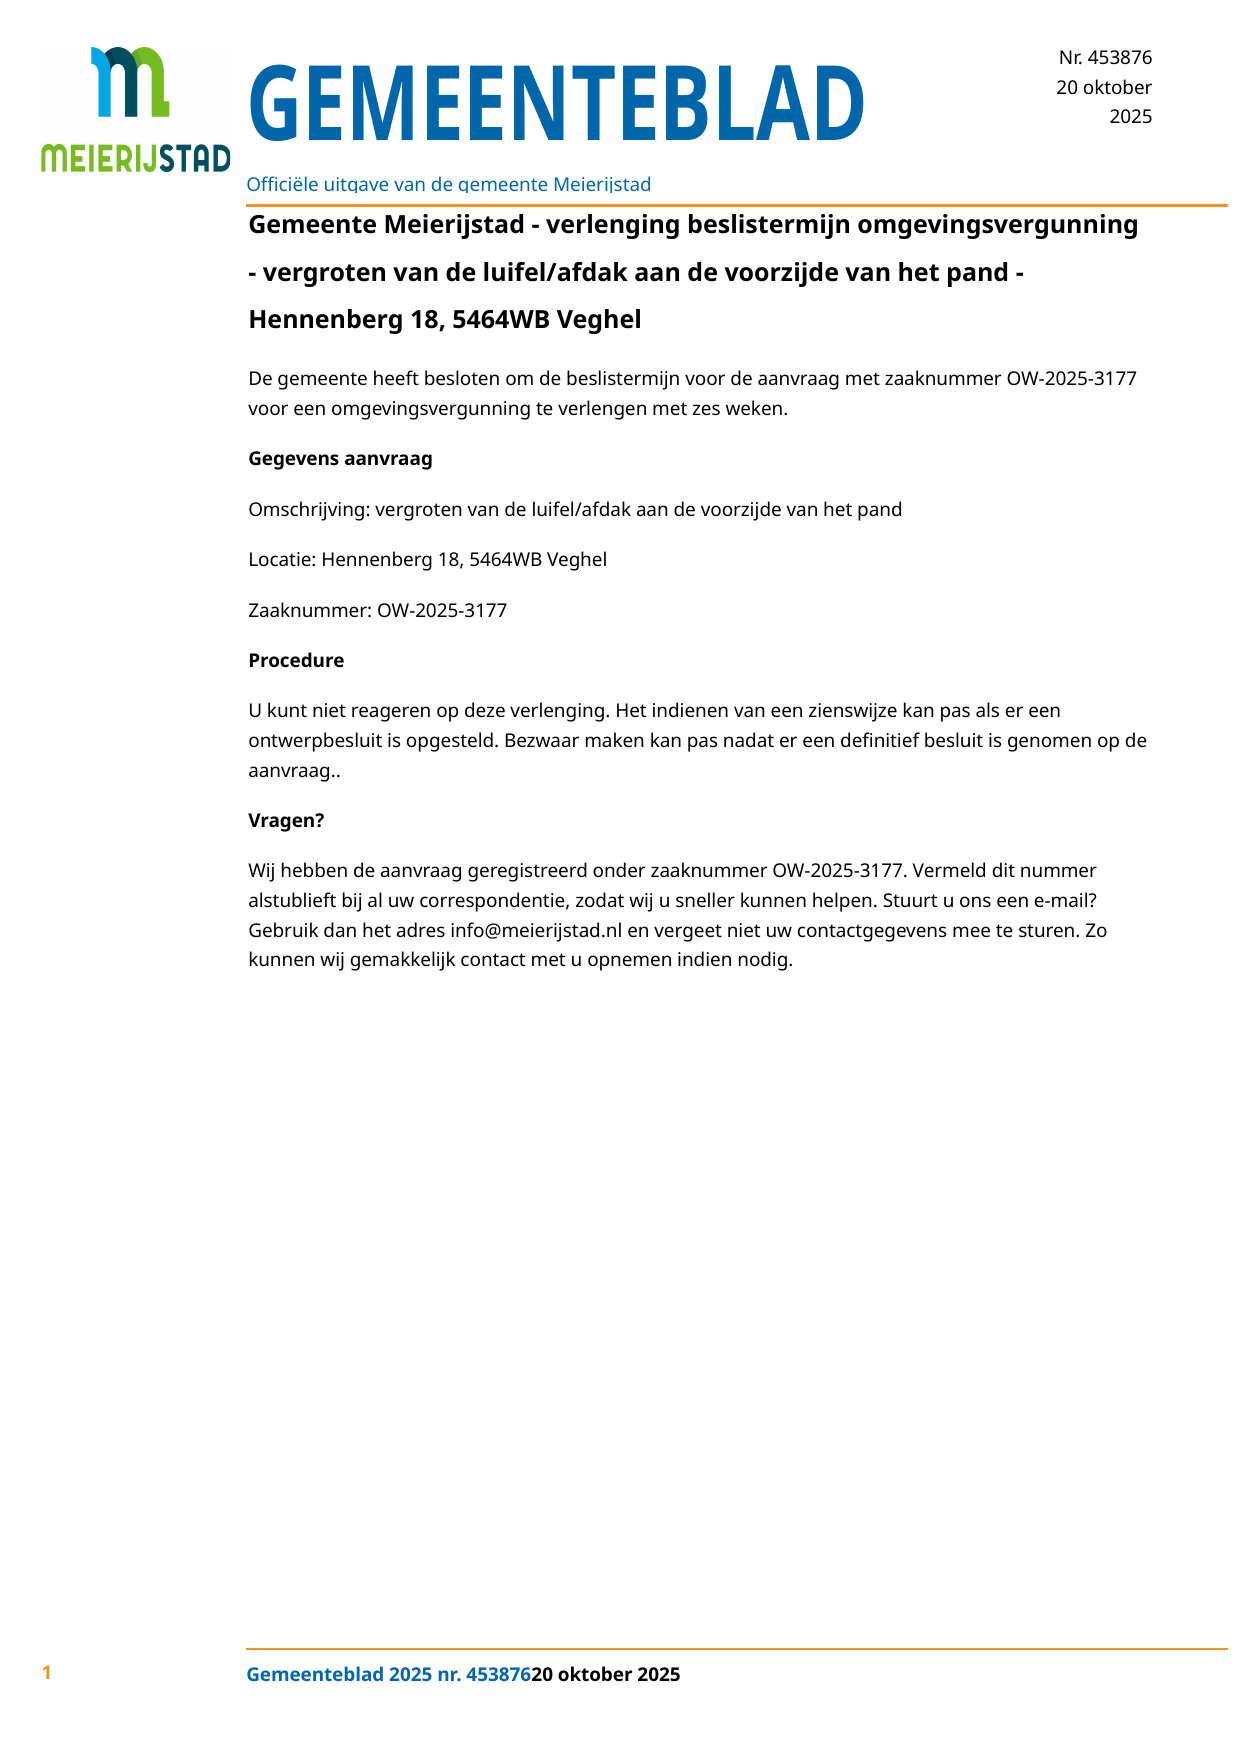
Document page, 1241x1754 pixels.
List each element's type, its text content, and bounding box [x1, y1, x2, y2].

text Gegevens aanvraag [248, 446, 1152, 471]
text Vragen? [248, 807, 1152, 833]
picture [41, 47, 231, 172]
text Omschrijving: vergroten van de luifel/afdak aan de voorzijde van het pand [248, 496, 1152, 522]
text De gemeente heeft besloten om de beslistermijn voor de aanvraag met zaaknummer OW-2025-3177 voor een omgevingsvergunning te verlengen met zes weken. [248, 366, 1152, 421]
text Locatie: Hennenberg 18, 5464WB Veghel [248, 546, 1152, 572]
text Gemeente Meierijstad - verlenging beslistermijn omgevingsvergunning - vergroten van de luifel/afdak aan de voorzijde van het pand - Hennenberg 18, 5464WB Veghel [248, 207, 1152, 336]
text Procedure [248, 647, 1152, 673]
text Wij hebben de aanvraag geregistreerd onder zaaknummer OW-2025-3177. Vermeld dit nummer alstublieft bij al uw correspondentie, zodat wij u sneller kunnen helpen. Stuurt u ons een e-mail? Gebruik dan het adres info@meierijstad.nl en vergeet niet uw contactgegevens mee te sturen. Zo kunnen wij gemakkelijk contact met u opnemen indien nodig. [248, 858, 1152, 972]
text Zaaknummer: OW-2025-3177 [248, 597, 1152, 622]
text U kunt niet reageren op deze verlenging. Het indienen van een zienswijze kan pas als er een ontwerpbesluit is opgesteld. Bezwaar maken kan pas nadat er een definitief besluit is genomen op de aanvraag.. [248, 698, 1152, 782]
